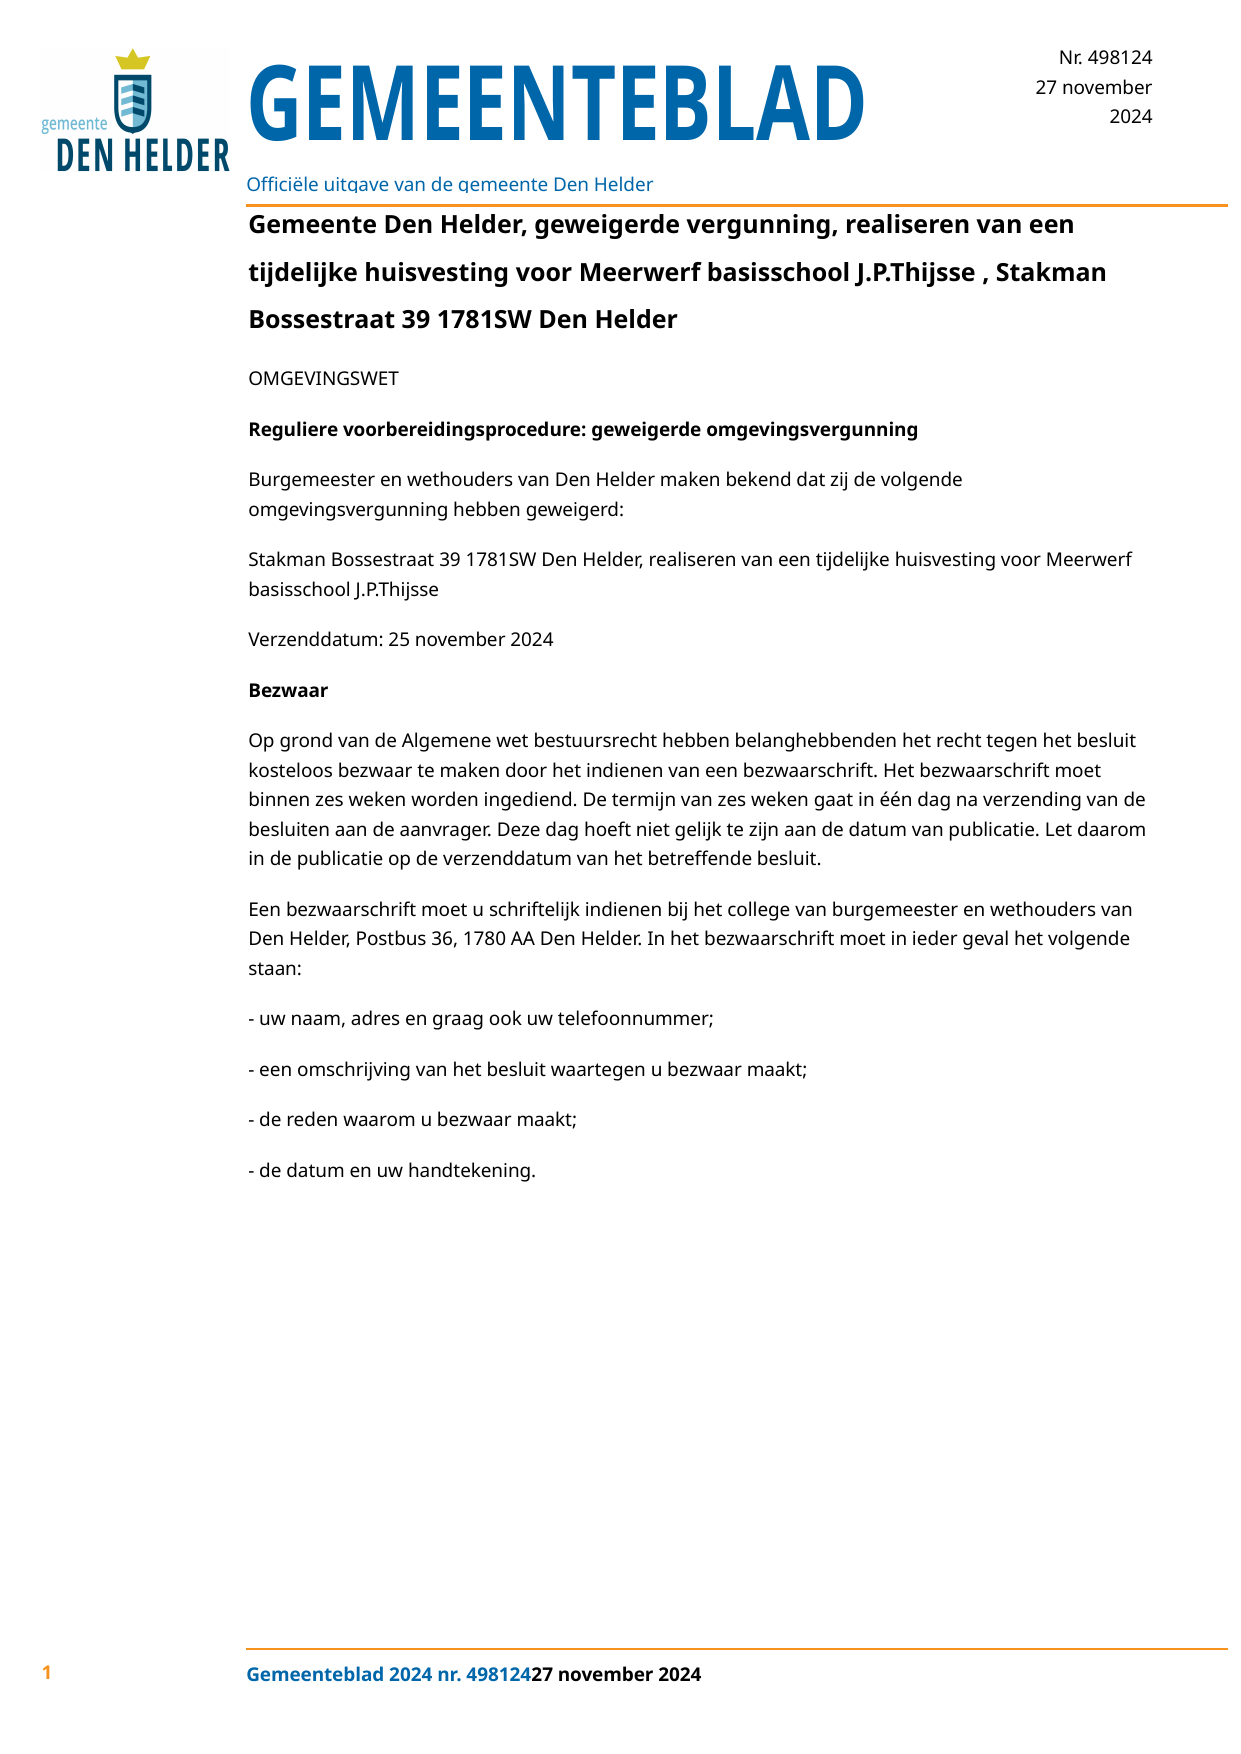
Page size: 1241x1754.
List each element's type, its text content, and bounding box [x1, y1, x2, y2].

text Verzenddatum: 25 november 2024 [248, 626, 1152, 652]
text OMGEVINGSWET [248, 366, 1152, 391]
text - de reden waarom u bezwaar maakt; [248, 1106, 1152, 1132]
picture [63, 144, 68, 165]
text Een bezwaarschrift moet u schriftelijk indienen bij het college van burgemeester en wethouders van Den Helder, Postbus 36, 1780 AA Den Helder. In het bezwaarschrift moet in ieder geval het volgende staan: [248, 896, 1152, 981]
picture [182, 144, 187, 165]
text Reguliere voorbereidingsprocedure: geweigerde omgevingsvergunning [248, 416, 1152, 442]
text Op grond van de Algemene wet bestuursrecht hebben belanghebbenden het recht tegen het besluit kosteloos bezwaar te maken door het indienen van een bezwaarschrift. Het bezwaarschrift moet binnen zes weken worden ingediend. De termijn van zes weken gaat in één dag na verzending van de besluiten aan de aanvrager. Deze dag hoeft niet gelijk te zijn aan de datum van publicatie. Let daarom in de publicatie op de verzenddatum van het betreffende besluit. [248, 727, 1152, 871]
picture [41, 47, 231, 172]
text - de datum en uw handtekening. [248, 1157, 1152, 1182]
text Bezwaar [248, 677, 1152, 702]
text - uw naam, adres en graag ook uw telefoonnummer; [248, 1006, 1152, 1031]
picture [130, 157, 135, 172]
picture [220, 160, 224, 172]
text Burgemeester en wethouders van Den Helder maken bekend dat zij de volgende omgevingsvergunning hebben geweigerd: [248, 466, 1152, 522]
text Gemeente Den Helder, geweigerde vergunning, realiseren van een tijdelijke huisvesting voor Meerwerf basisschool J.P.Thijsse , Stakman Bossestraat 39 1781SW Den Helder [248, 207, 1152, 336]
text - een omschrijving van het besluit waartegen u bezwaar maakt; [248, 1056, 1152, 1082]
text Stakman Bossestraat 39 1781SW Den Helder, realiseren van een tijdelijke huisvesting voor Meerwerf basisschool J.P.Thijsse [248, 546, 1152, 602]
picture [100, 154, 106, 172]
